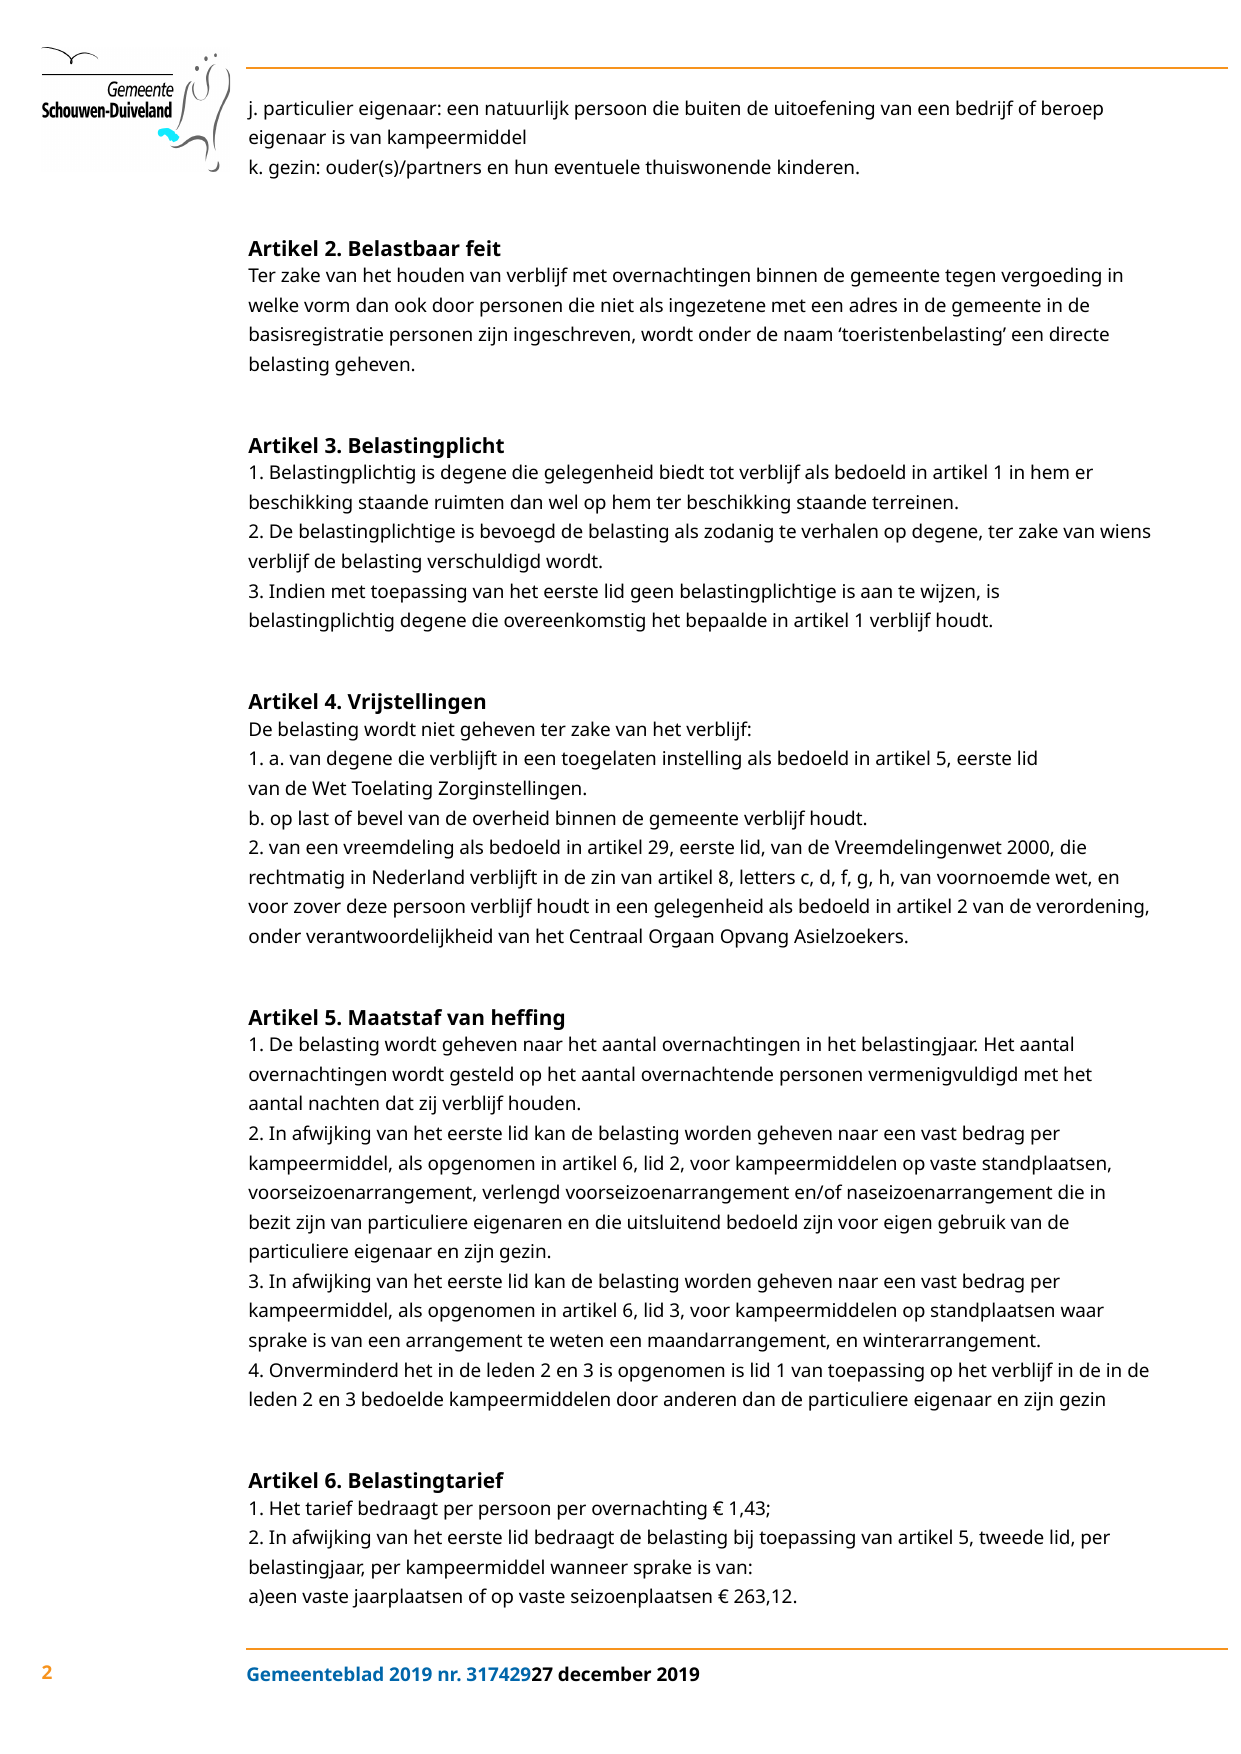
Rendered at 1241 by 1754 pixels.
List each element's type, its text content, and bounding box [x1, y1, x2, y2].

text 1. a. van degene die verblijft in een toegelaten instelling als bedoeld in artikel 5, eerste lid [248, 746, 1152, 771]
picture [41, 47, 231, 172]
text b. op last of bevel van de overheid binnen de gemeente verblijf houdt. [248, 805, 1152, 830]
text Artikel 6. Belastingtarief [248, 1466, 1152, 1495]
text Artikel 2. Belastbaar feit [248, 234, 1152, 262]
text 2. van een vreemdeling als bedoeld in artikel 29, eerste lid, van de Vreemdelingenwet 2000, die rechtmatig in Nederland verblijft in de zin van artikel 8, letters c, d, f, g, h, van voornoemde wet, en voor zover deze persoon verblijf houdt in een gelegenheid als bedoeld in artikel 2 van de verordening, onder verantwoordelijkheid van het Centraal Orgaan Opvang Asielzoekers. [248, 834, 1152, 949]
text Artikel 5. Maatstaf van heffing [248, 1003, 1152, 1031]
text De belasting wordt niet geheven ter zake van het verblijf: [248, 716, 1152, 742]
text 3. Indien met toepassing van het eerste lid geen belastingplichtige is aan te wijzen, is belastingplichtig degene die overeenkomstig het bepaalde in artikel 1 verblijf houdt. [248, 578, 1152, 633]
text Artikel 3. Belastingplicht [248, 431, 1152, 459]
text 2. In afwijking van het eerste lid kan de belasting worden geheven naar een vast bedrag per kampeermiddel, als opgenomen in artikel 6, lid 2, voor kampeermiddelen op vaste standplaatsen, voorseizoenarrangement, verlengd voorseizoenarrangement en/of naseizoenarrangement die in bezit zijn van particuliere eigenaren en die uitsluitend bedoeld zijn voor eigen gebruik van de particuliere eigenaar en zijn gezin. [248, 1120, 1152, 1264]
text a)een vaste jaarplaatsen of op vaste seizoenplaatsen € 263,12. [248, 1584, 1152, 1609]
text Ter zake van het houden van verblijf met overnachtingen binnen de gemeente tegen vergoeding in welke vorm dan ook door personen die niet als ingezetene met een adres in de gemeente in de basisregistratie personen zijn ingeschreven, wordt onder de naam ‘toeristenbelasting’ een directe belasting geheven. [248, 262, 1152, 377]
text van de Wet Toelating Zorginstellingen. [248, 775, 1152, 801]
text j. particulier eigenaar: een natuurlijk persoon die buiten de uitoefening van een bedrijf of beroep eigenaar is van kampeermiddel [248, 95, 1152, 150]
text 2. In afwijking van het eerste lid bedraagt de belasting bij toepassing van artikel 5, tweede lid, per belastingjaar, per kampeermiddel wanneer sprake is van: [248, 1524, 1152, 1580]
text k. gezin: ouder(s)/partners en hun eventuele thuiswonende kinderen. [248, 154, 1152, 180]
text 1. Het tarief bedraagt per persoon per overnachting € 1,43; [248, 1495, 1152, 1521]
text 1. De belasting wordt geheven naar het aantal overnachtingen in het belastingjaar. Het aantal overnachtingen wordt gesteld op het aantal overnachtende personen vermenigvuldigd met het aantal nachten dat zij verblijf houden. [248, 1031, 1152, 1116]
text 1. Belastingplichtig is degene die gelegenheid biedt tot verblijf als bedoeld in artikel 1 in hem er beschikking staande ruimten dan wel op hem ter beschikking staande terreinen. [248, 459, 1152, 515]
text 3. In afwijking van het eerste lid kan de belasting worden geheven naar een vast bedrag per kampeermiddel, als opgenomen in artikel 6, lid 3, voor kampeermiddelen op standplaatsen waar sprake is van een arrangement te weten een maandarrangement, en winterarrangement. [248, 1268, 1152, 1353]
text 2. De belastingplichtige is bevoegd de belasting als zodanig te verhalen op degene, ter zake van wiens verblijf de belasting verschuldigd wordt. [248, 519, 1152, 574]
text 4. Onverminderd het in de leden 2 en 3 is opgenomen is lid 1 van toepassing op het verblijf in de in de leden 2 en 3 bedoelde kampeermiddelen door anderen dan de particuliere eigenaar en zijn gezin [248, 1357, 1152, 1412]
text Artikel 4. Vrijstellingen [248, 687, 1152, 716]
